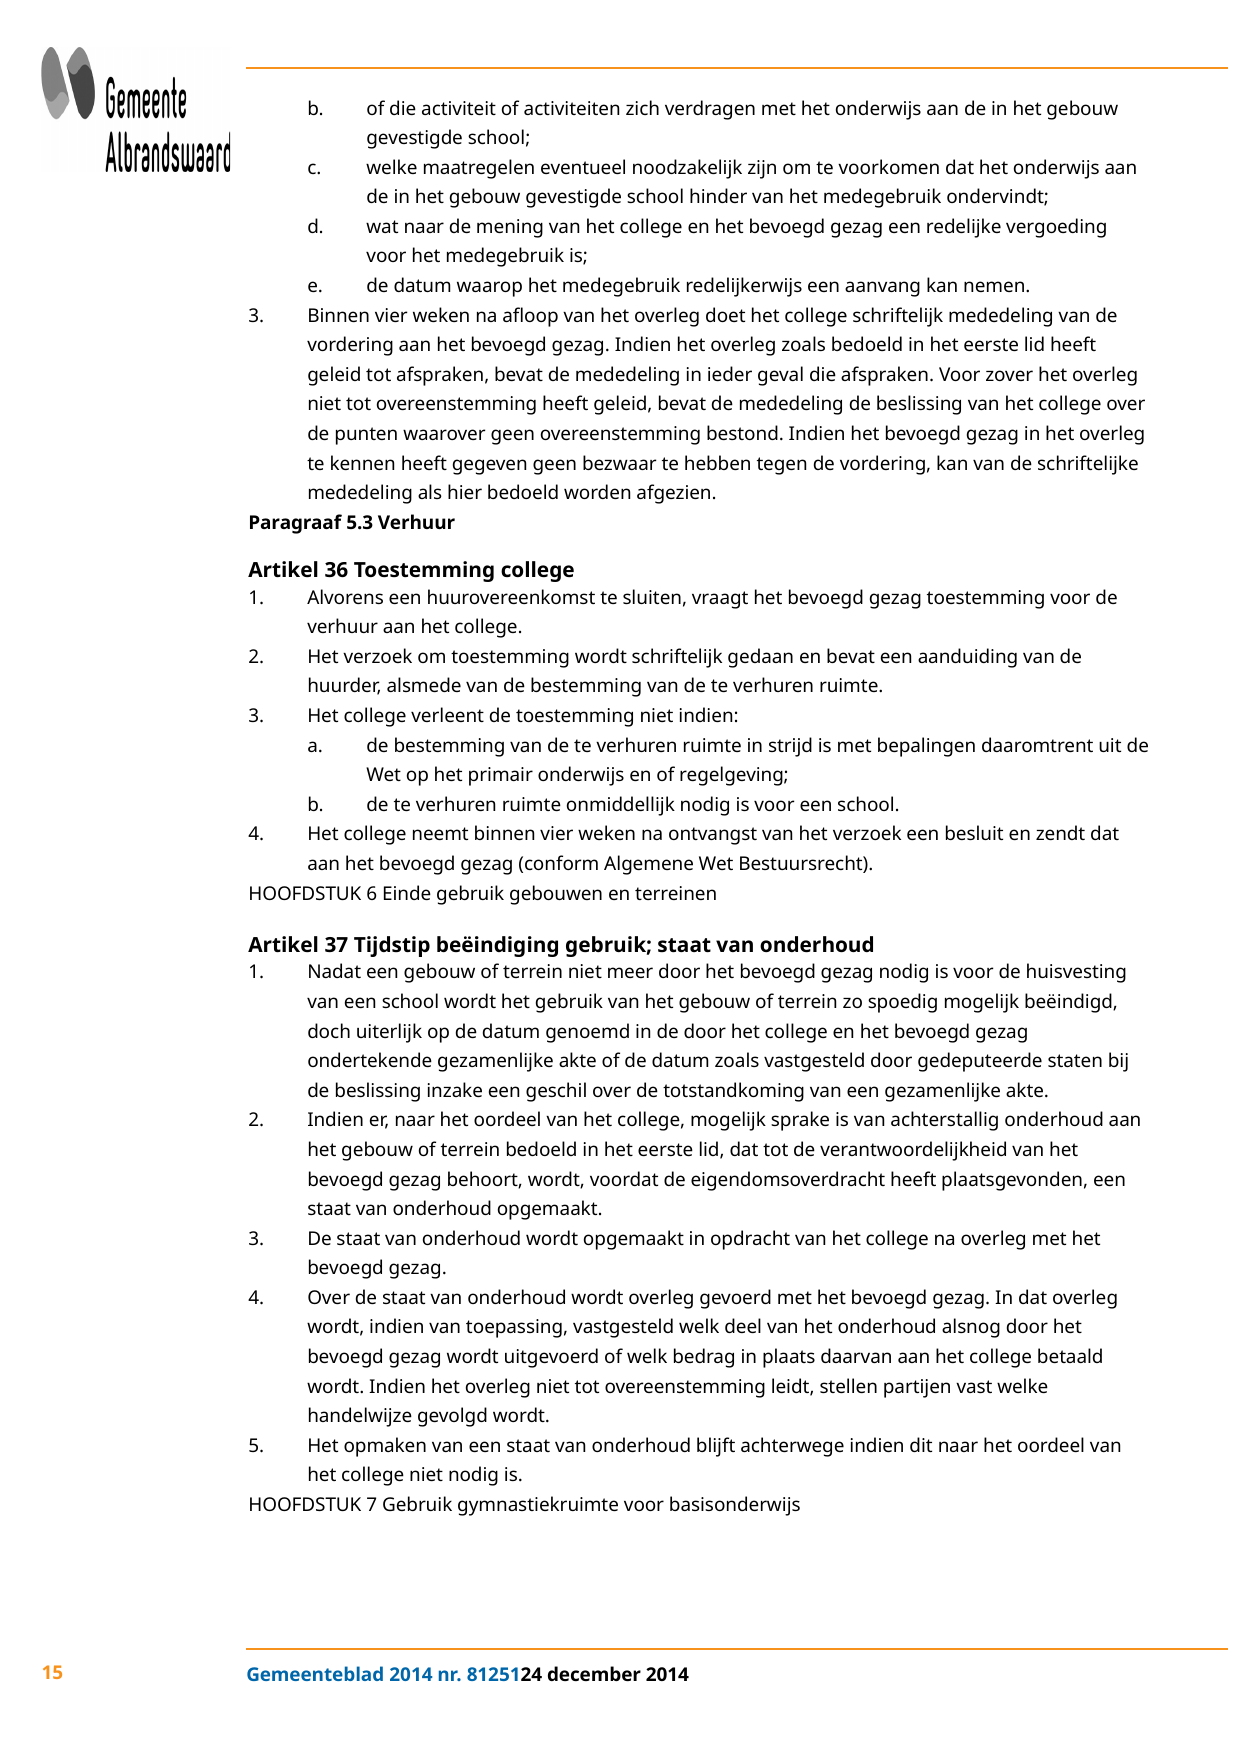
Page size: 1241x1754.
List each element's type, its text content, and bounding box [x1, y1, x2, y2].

list De staat van onderhoud wordt opgemaakt in opdracht van het college na overleg met het bevoegd gezag. [248, 1225, 1152, 1280]
list Indien er, naar het oordeel van het college, mogelijk sprake is van achterstallig onderhoud aan het gebouw of terrein bedoeld in het eerste lid, dat tot de verantwoordelijkheid van het bevoegd gezag behoort, wordt, voordat de eigendomsoverdracht heeft plaatsgevonden, een staat van onderhoud opgemaakt. [248, 1107, 1152, 1221]
list Het opmaken van een staat van onderhoud blijft achterwege indien dit naar het oordeel van het college niet nodig is. [248, 1432, 1152, 1487]
list Binnen vier weken na afloop van het overleg doet het college schriftelijk mededeling van de vordering aan het bevoegd gezag. Indien het overleg zoals bedoeld in het eerste lid heeft geleid tot afspraken, bevat de mededeling in ieder geval die afspraken. Voor zover het overleg niet tot overeenstemming heeft geleid, bevat de mededeling de beslissing van het college over de punten waarover geen overeenstemming bestond. Indien het bevoegd gezag in het overleg te kennen heeft gegeven geen bezwaar te hebben tegen de vordering, kan van de schriftelijke mededeling als hier bedoeld worden afgezien. [248, 302, 1152, 505]
list Alvorens een huurovereenkomst te sluiten, vraagt het bevoegd gezag toestemming voor de verhuur aan het college. [248, 584, 1152, 639]
text Paragraaf 5.3 Verhuur [248, 509, 1152, 535]
list de datum waarop het medegebruik redelijkerwijs een aanvang kan nemen. [307, 272, 1152, 298]
list wat naar de mening van het college en het bevoegd gezag een redelijke vergoeding voor het medegebruik is; [307, 213, 1152, 268]
text HOOFDSTUK 6 Einde gebruik gebouwen en terreinen [248, 880, 1152, 906]
text Artikel 36 Toestemming college [248, 556, 1152, 584]
list Het college verleent de toestemming niet indien: [248, 702, 1152, 728]
text HOOFDSTUK 7 Gebruik gymnastiekruimte voor basisonderwijs [248, 1491, 1152, 1517]
list welke maatregelen eventueel noodzakelijk zijn om te voorkomen dat het onderwijs aan de in het gebouw gevestigde school hinder van het medegebruik ondervindt; [307, 154, 1152, 209]
picture [41, 47, 231, 172]
list Het college neemt binnen vier weken na ontvangst van het verzoek een besluit en zendt dat aan het bevoegd gezag (conform Algemene Wet Bestuursrecht). [248, 821, 1152, 876]
list Over de staat van onderhoud wordt overleg gevoerd met het bevoegd gezag. In dat overleg wordt, indien van toepassing, vastgesteld welk deel van het onderhoud alsnog door het bevoegd gezag wordt uitgevoerd of welk bedrag in plaats daarvan aan het college betaald wordt. Indien het overleg niet tot overeenstemming leidt, stellen partijen vast welke handelwijze gevolgd wordt. [248, 1284, 1152, 1428]
text Artikel 37 Tijdstip beëindiging gebruik; staat van onderhoud [248, 930, 1152, 959]
list of die activiteit of activiteiten zich verdragen met het onderwijs aan de in het gebouw gevestigde school; [307, 95, 1152, 150]
list de bestemming van de te verhuren ruimte in strijd is met bepalingen daaromtrent uit de Wet op het primair onderwijs en of regelgeving; [307, 732, 1152, 787]
list Nadat een gebouw of terrein niet meer door het bevoegd gezag nodig is voor de huisvesting van een school wordt het gebruik van het gebouw of terrein zo spoedig mogelijk beëindigd, doch uiterlijk op de datum genoemd in de door het college en het bevoegd gezag ondertekende gezamenlijke akte of de datum zoals vastgesteld door gedeputeerde staten bij de beslissing inzake een geschil over de totstandkoming van een gezamenlijke akte. [248, 959, 1152, 1103]
list de te verhuren ruimte onmiddellijk nodig is voor een school. [307, 791, 1152, 817]
list Het verzoek om toestemming wordt schriftelijk gedaan en bevat een aanduiding van de huurder, alsmede van de bestemming van de te verhuren ruimte. [248, 643, 1152, 698]
